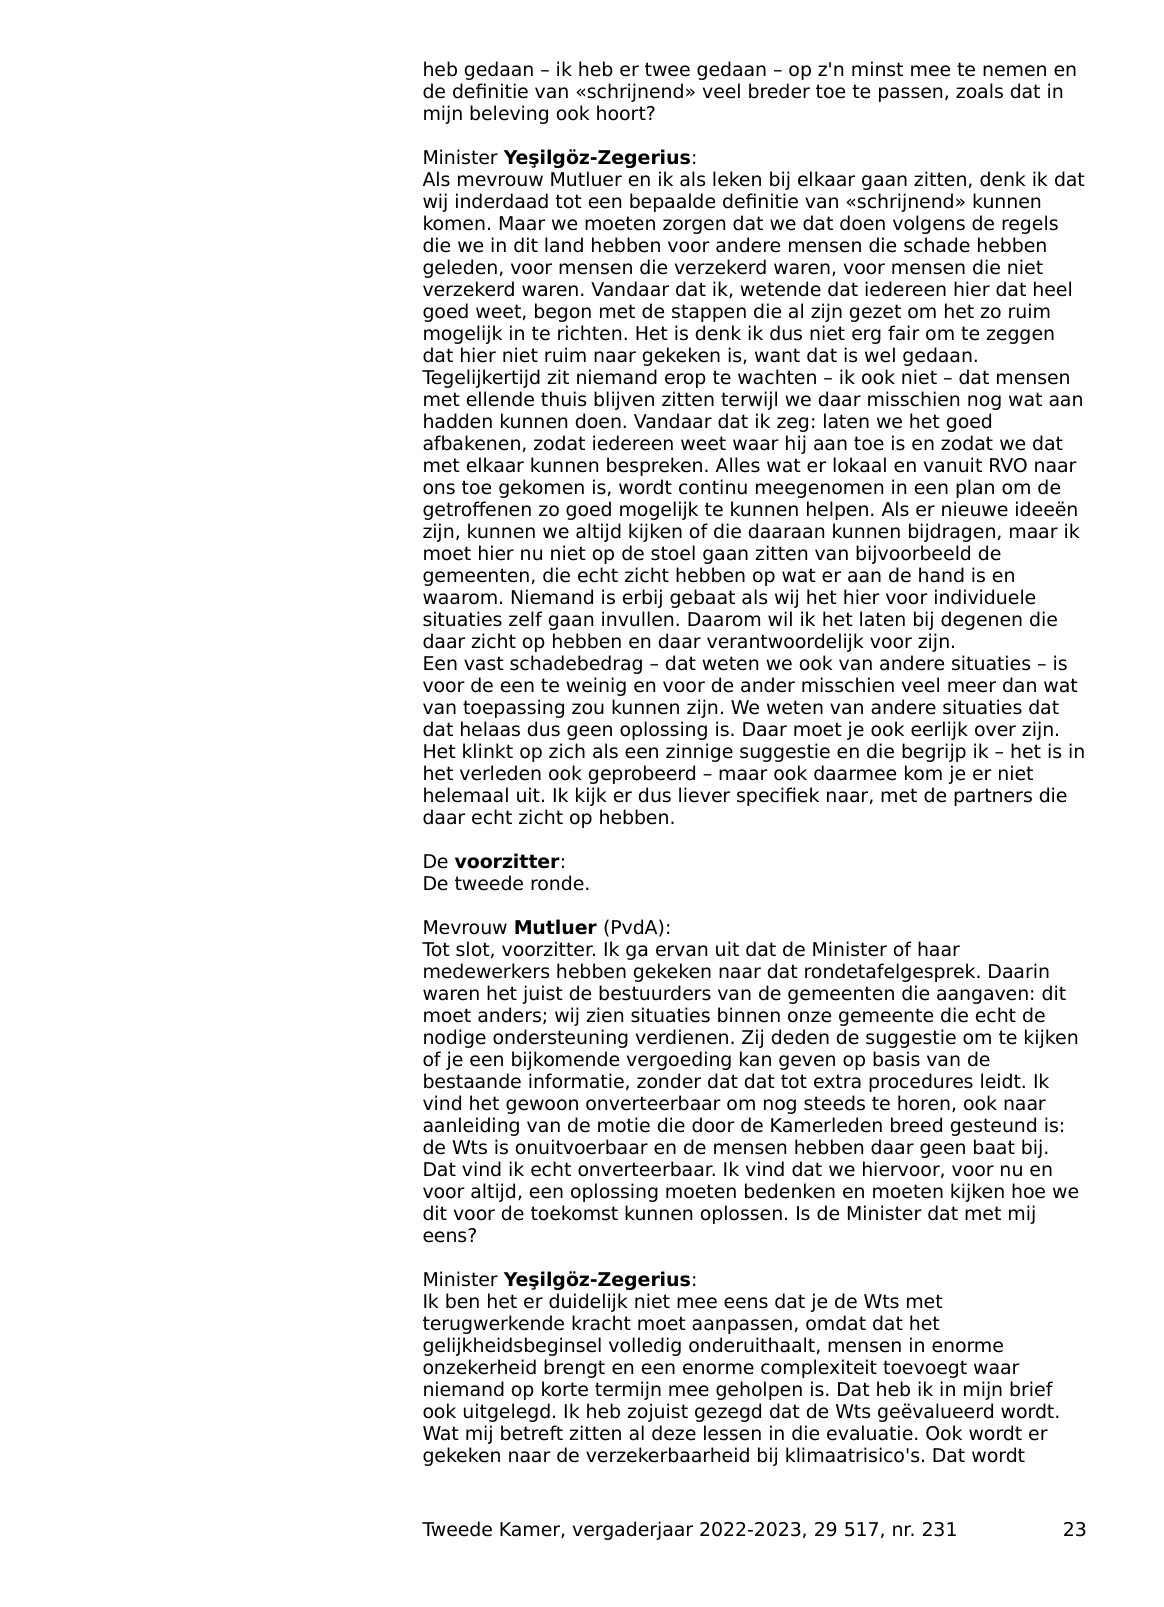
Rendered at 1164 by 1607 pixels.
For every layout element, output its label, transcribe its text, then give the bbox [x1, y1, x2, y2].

text De voorzitter: [422, 851, 1087, 873]
text Als mevrouw Mutluer en ik als leken bij elkaar gaan zitten, denk ik dat wij inderdaad tot een bepaalde definitie van «schrijnend» kunnen komen. Maar we moeten zorgen dat we dat doen volgens de regels die we in dit land hebben voor andere mensen die schade hebben geleden, voor mensen die verzekerd waren, voor mensen die niet verzekerd waren. Vandaar dat ik, wetende dat iedereen hier dat heel goed weet, begon met de stappen die al zijn gezet om het zo ruim mogelijk in te richten. Het is denk ik dus niet erg fair om te zeggen dat hier niet ruim naar gekeken is, want dat is wel gedaan. Tegelijkertijd zit niemand erop te wachten – ik ook niet – dat mensen met ellende thuis blijven zitten terwijl we daar misschien nog wat aan hadden kunnen doen. Vandaar dat ik zeg: laten we het goed afbakenen, zodat iedereen weet waar hij aan toe is en zodat we dat met elkaar kunnen bespreken. Alles wat er lokaal en vanuit RVO naar ons toe gekomen is, wordt continu meegenomen in een plan om de getroffenen zo goed mogelijk te kunnen helpen. Als er nieuwe ideeën zijn, kunnen we altijd kijken of die daaraan kunnen bijdragen, maar ik moet hier nu niet op de stoel gaan zitten van bijvoorbeeld de gemeenten, die echt zicht hebben op wat er aan de hand is en waarom. Niemand is erbij gebaat als wij het hier voor individuele situaties zelf gaan invullen. Daarom wil ik het laten bij degenen die daar zicht op hebben en daar verantwoordelijk voor zijn. [422, 169, 1087, 653]
text Tot slot, voorzitter. Ik ga ervan uit dat de Minister of haar medewerkers hebben gekeken naar dat rondetafelgesprek. Daarin waren het juist de bestuurders van de gemeenten die aangaven: dit moet anders; wij zien situaties binnen onze gemeente die echt de nodige ondersteuning verdienen. Zij deden de suggestie om te kijken of je een bijkomende vergoeding kan geven op basis van de bestaande informatie, zonder dat dat tot extra procedures leidt. Ik vind het gewoon onverteerbaar om nog steeds te horen, ook naar aanleiding van de motie die door de Kamerleden breed gesteund is: de Wts is onuitvoerbaar en de mensen hebben daar geen baat bij. Dat vind ik echt onverteerbaar. Ik vind dat we hiervoor, voor nu en voor altijd, een oplossing moeten bedenken en moeten kijken hoe we dit voor de toekomst kunnen oplossen. Is de Minister dat met mij eens? [422, 939, 1087, 1247]
text Minister Yeşilgöz-Zegerius: [422, 147, 1087, 169]
text Mevrouw Mutluer (PvdA): [422, 917, 1087, 939]
text De tweede ronde. [422, 873, 1087, 895]
text Minister Yeşilgöz-Zegerius: [422, 1269, 1087, 1291]
text Een vast schadebedrag – dat weten we ook van andere situaties – is voor de een te weinig en voor de ander misschien veel meer dan wat van toepassing zou kunnen zijn. We weten van andere situaties dat dat helaas dus geen oplossing is. Daar moet je ook eerlijk over zijn. Het klinkt op zich als een zinnige suggestie en die begrijp ik – het is in het verleden ook geprobeerd – maar ook daarmee kom je er niet helemaal uit. Ik kijk er dus liever specifiek naar, met de partners die daar echt zicht op hebben. [422, 653, 1087, 828]
text Ik ben het er duidelijk niet mee eens dat je de Wts met terugwerkende kracht moet aanpassen, omdat dat het gelijkheidsbeginsel volledig onderuithaalt, mensen in enorme onzekerheid brengt en een enorme complexiteit toevoegt waar niemand op korte termijn mee geholpen is. Dat heb ik in mijn brief ook uitgelegd. Ik heb zojuist gezegd dat de Wts geëvalueerd wordt. Wat mij betreft zitten al deze lessen in die evaluatie. Ook wordt er gekeken naar de verzekerbaarheid bij klimaatrisico's. Dat wordt [422, 1291, 1087, 1467]
text heb gedaan – ik heb er twee gedaan – op z'n minst mee te nemen en de definitie van «schrijnend» veel breder toe te passen, zoals dat in mijn beleving ook hoort? [422, 59, 1087, 125]
